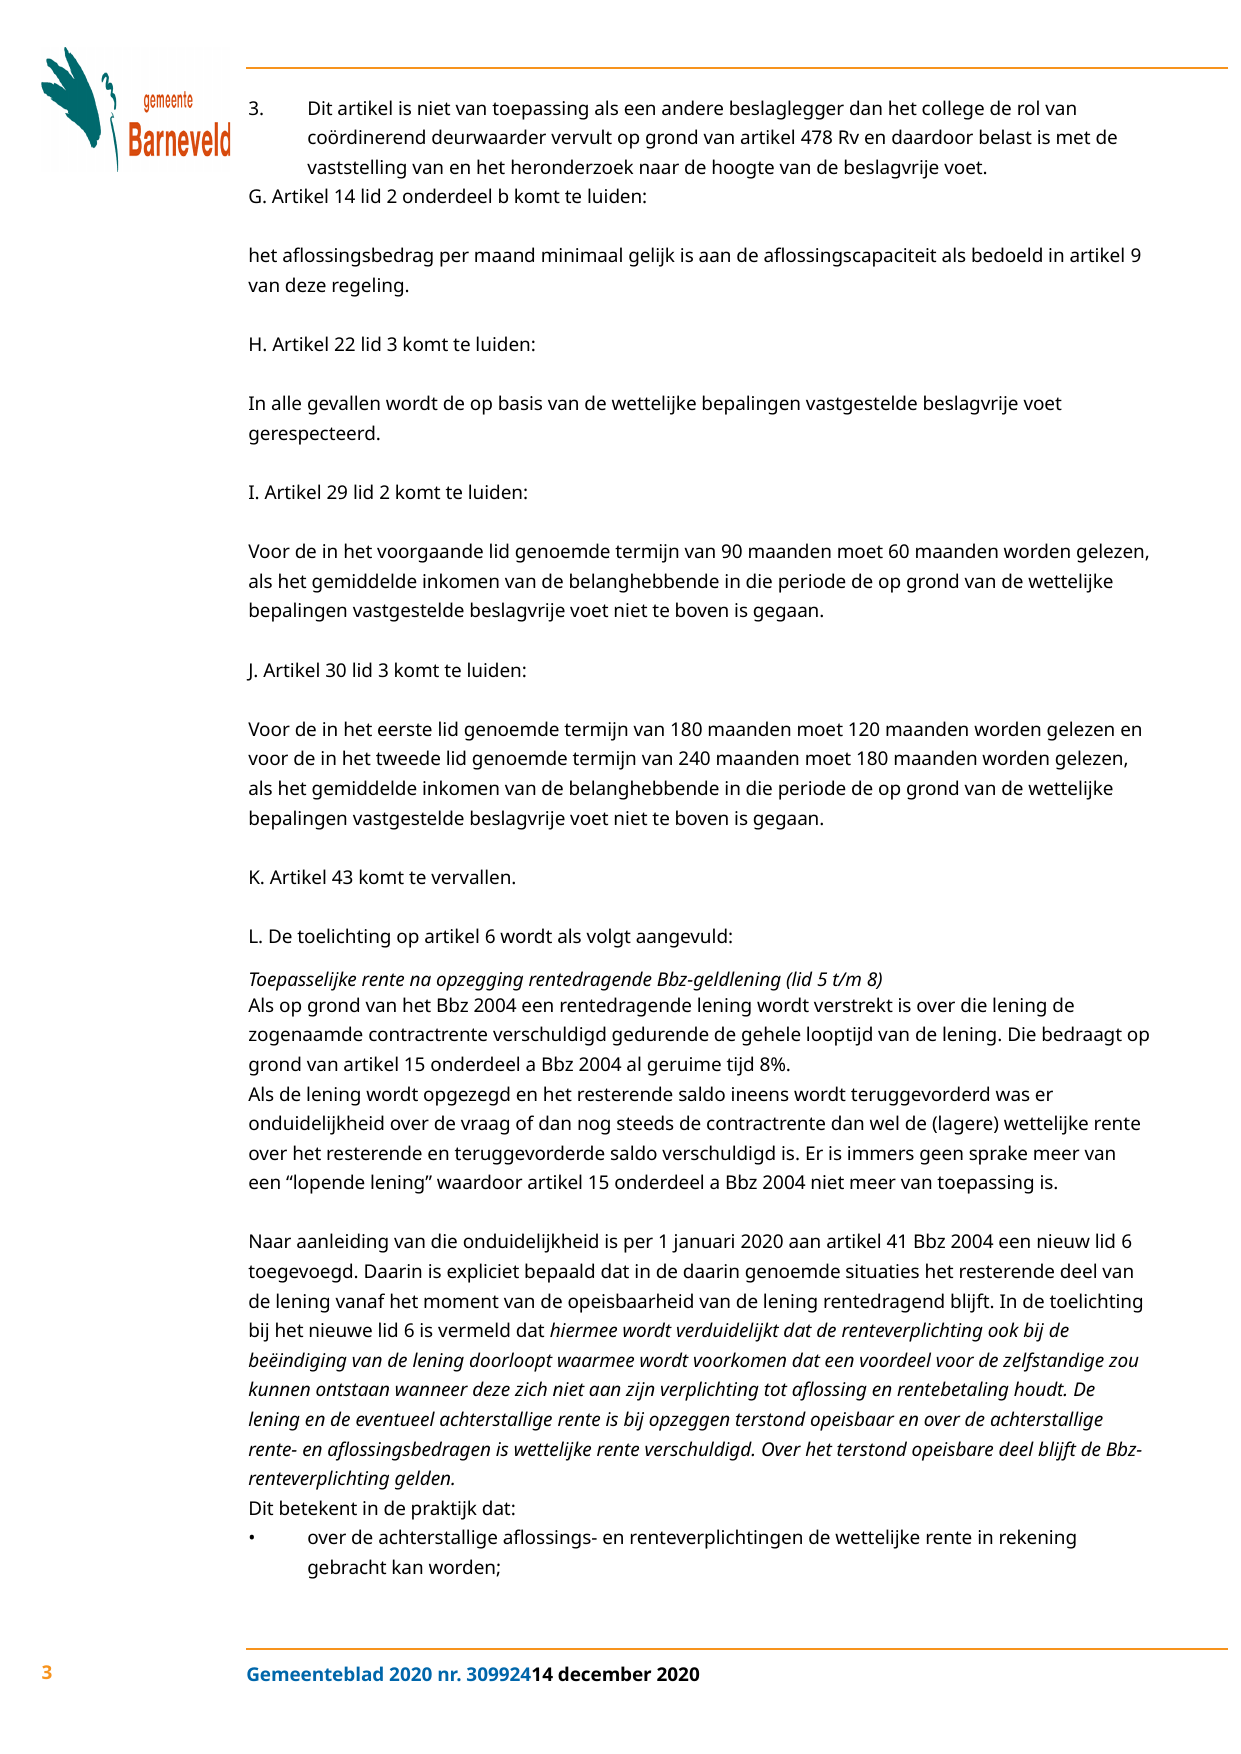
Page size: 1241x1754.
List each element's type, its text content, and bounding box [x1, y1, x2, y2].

text Dit betekent in de praktijk dat: [248, 1495, 1152, 1521]
list Dit artikel is niet van toepassing als een andere beslaglegger dan het college de rol van coördinerend deurwaarder vervult op grond van artikel 478 Rv en daardoor belast is met de vaststelling van en het heronderzoek naar de hoogte van de beslagvrije voet. [248, 95, 1152, 180]
text Naar aanleiding van die onduidelijkheid is per 1 januari 2020 aan artikel 41 Bbz 2004 een nieuw lid 6 toegevoegd. Daarin is expliciet bepaald dat in de daarin genoemde situaties het resterende deel van de lening vanaf het moment van de opeisbaarheid van de lening rentedragend blijft. In de toelichting bij het nieuwe lid 6 is vermeld dat hiermee wordt verduidelijkt dat de renteverplichting ook bij de beëindiging van de lening doorloopt waarmee wordt voorkomen dat een voordeel voor de zelfstandige zou kunnen ontstaan wanneer deze zich niet aan zijn verplichting tot aflossing en rentebetaling houdt. De lening en de eventueel achterstallige rente is bij opzeggen terstond opeisbaar en over de achterstallige rente- en aflossingsbedragen is wettelijke rente verschuldigd. Over het terstond opeisbare deel blijft de Bbz-renteverplichting gelden. [248, 1229, 1152, 1491]
text K. Artikel 43 komt te vervallen. [248, 864, 1152, 890]
text Als op grond van het Bbz 2004 een rentedragende lening wordt verstrekt is over die lening de zogenaamde contractrente verschuldigd gedurende de gehele looptijd van de lening. Die bedraagt op grond van artikel 15 onderdeel a Bbz 2004 al geruime tijd 8%. [248, 992, 1152, 1077]
text Als de lening wordt opgezegd en het resterende saldo ineens wordt teruggevorderd was er onduidelijkheid over de vraag of dan nog steeds de contractrente dan wel de (lagere) wettelijke rente over het resterende en teruggevorderde saldo verschuldigd is. Er is immers geen sprake meer van een “lopende lening” waardoor artikel 15 onderdeel a Bbz 2004 niet meer van toepassing is. [248, 1081, 1152, 1195]
text I. Artikel 29 lid 2 komt te luiden: [248, 479, 1152, 505]
picture [41, 47, 231, 172]
text Toepasselijke rente na opzegging rentedragende Bbz-geldlening (lid 5 t/m 8) [248, 966, 1152, 992]
text In alle gevallen wordt de op basis van de wettelijke bepalingen vastgestelde beslagvrije voet gerespecteerd. [248, 391, 1152, 446]
text Voor de in het eerste lid genoemde termijn van 180 maanden moet 120 maanden worden gelezen en voor de in het tweede lid genoemde termijn van 240 maanden moet 180 maanden worden gelezen, als het gemiddelde inkomen van de belanghebbende in die periode de op grond van de wettelijke bepalingen vastgestelde beslagvrije voet niet te boven is gegaan. [248, 716, 1152, 831]
text Voor de in het voorgaande lid genoemde termijn van 90 maanden moet 60 maanden worden gelezen, als het gemiddelde inkomen van de belanghebbende in die periode de op grond van de wettelijke bepalingen vastgestelde beslagvrije voet niet te boven is gegaan. [248, 538, 1152, 623]
list over de achterstallige aflossings- en renteverplichtingen de wettelijke rente in rekening gebracht kan worden; [248, 1524, 1152, 1580]
text L. De toelichting op artikel 6 wordt als volgt aangevuld: [248, 923, 1152, 949]
text H. Artikel 22 lid 3 komt te luiden: [248, 331, 1152, 357]
text J. Artikel 30 lid 3 komt te luiden: [248, 657, 1152, 683]
text G. Artikel 14 lid 2 onderdeel b komt te luiden: [248, 183, 1152, 209]
text het aflossingsbedrag per maand minimaal gelijk is aan de aflossingscapaciteit als bedoeld in artikel 9 van deze regeling. [248, 243, 1152, 298]
